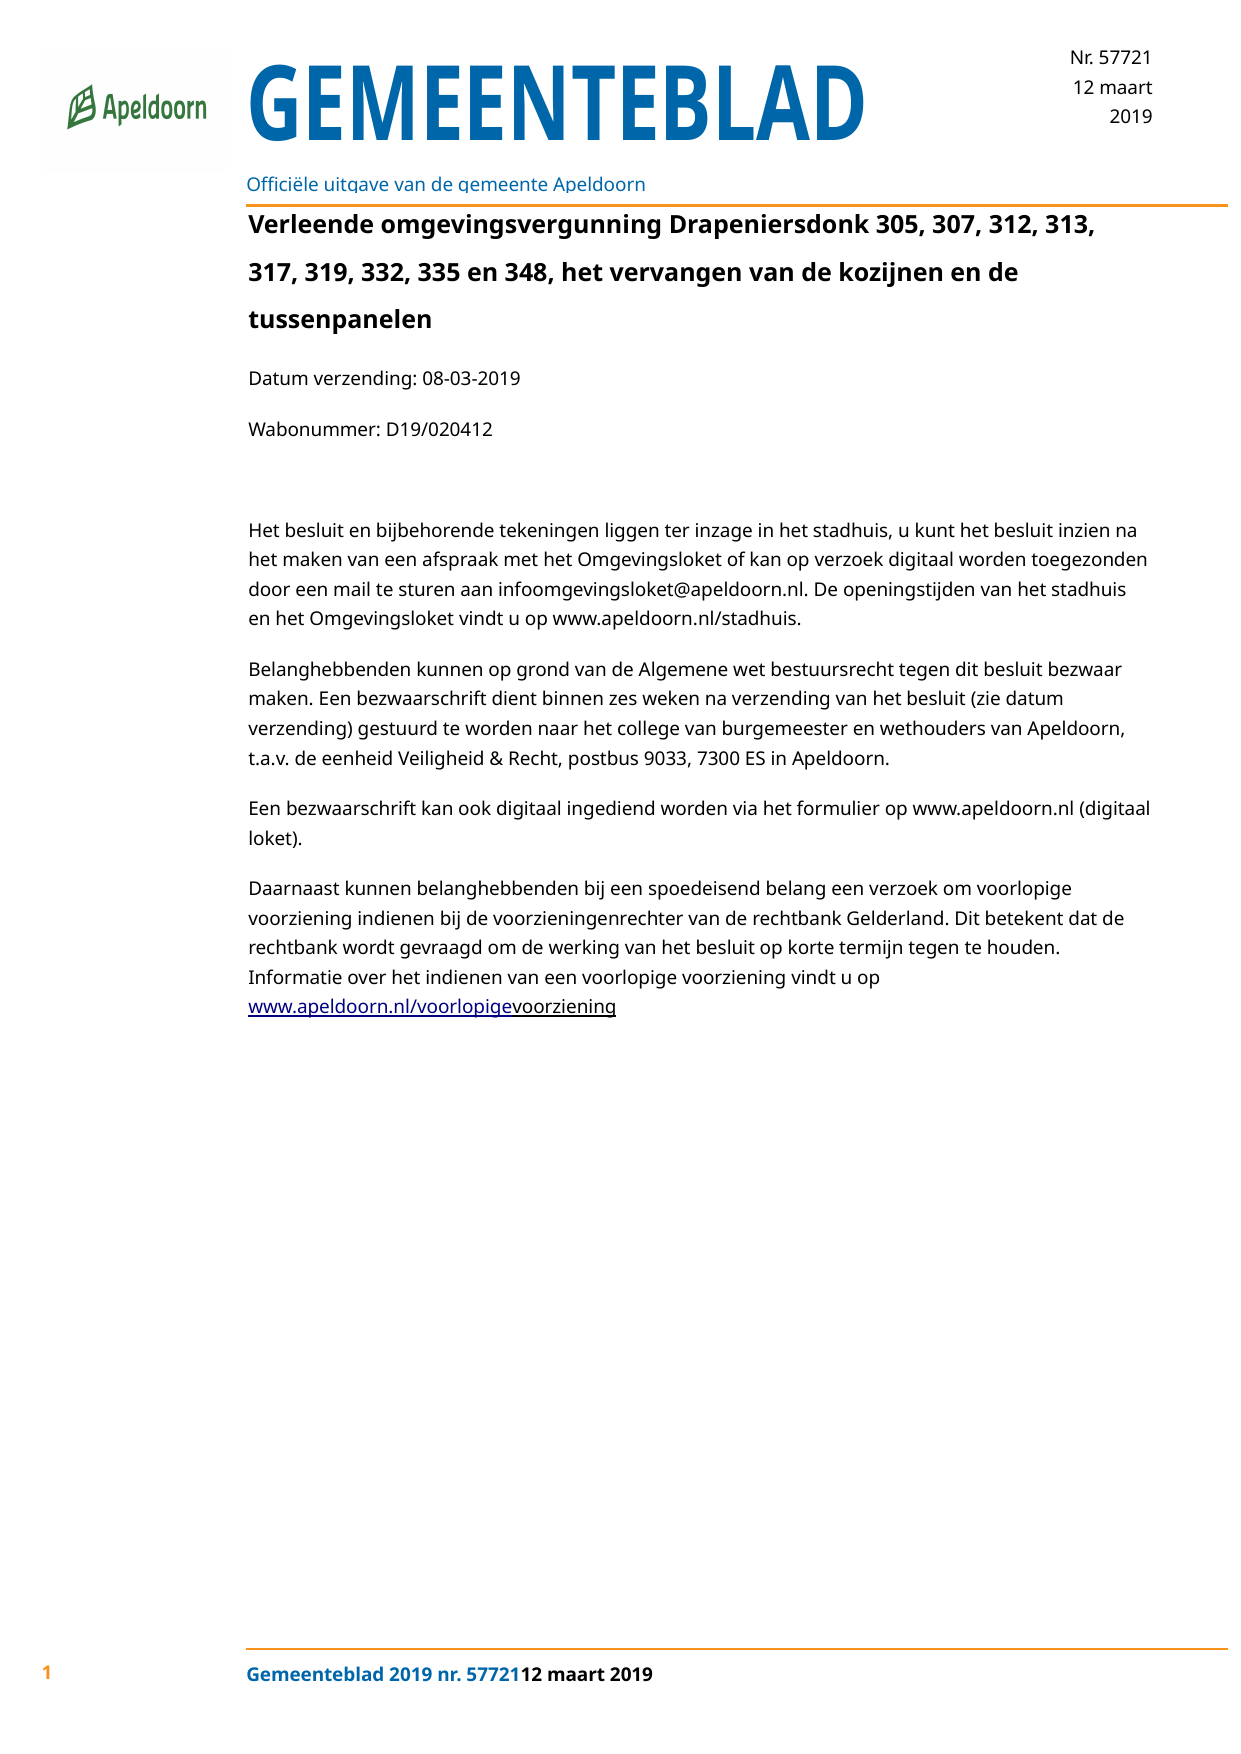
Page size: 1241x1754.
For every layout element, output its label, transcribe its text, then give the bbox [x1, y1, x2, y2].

text Verleende omgevingsvergunning Drapeniersdonk 305, 307, 312, 313, 317, 319, 332, 335 en 348, het vervangen van de kozijnen en de tussenpanelen [248, 207, 1152, 336]
text Daarnaast kunnen belanghebbenden bij een spoedeisend belang een verzoek om voorlopige voorziening indienen bij de voorzieningenrechter van de rechtbank Gelderland. Dit betekent dat de rechtbank wordt gevraagd om de werking van het besluit op korte termijn tegen te houden. Informatie over het indienen van een voorlopige voorziening vindt u op www.apeldoorn.nl/voorlopigevoorziening [248, 875, 1152, 1019]
text Het besluit en bijbehorende tekeningen liggen ter inzage in het stadhuis, u kunt het besluit inzien na het maken van een afspraak met het Omgevingsloket of kan op verzoek digitaal worden toegezonden door een mail te sturen aan infoomgevingsloket@apeldoorn.nl. De openingstijden van het stadhuis en het Omgevingsloket vindt u op www.apeldoorn.nl/stadhuis. [248, 517, 1152, 631]
text Wabonummer: D19/020412 [248, 416, 1152, 442]
text Datum verzending: 08-03-2019 [248, 366, 1152, 391]
text Een bezwaarschrift kan ook digitaal ingediend worden via het formulier op www.apeldoorn.nl (digitaal loket). [248, 795, 1152, 850]
text Belanghebbenden kunnen op grond van de Algemene wet bestuursrecht tegen dit besluit bezwaar maken. Een bezwaarschrift dient binnen zes weken na verzending van het besluit (zie datum verzending) gestuurd te worden naar het college van burgemeester en wethouders van Apeldoorn, t.a.v. de eenheid Veiligheid & Recht, postbus 9033, 7300 ES in Apeldoorn. [248, 656, 1152, 770]
picture [41, 47, 231, 172]
